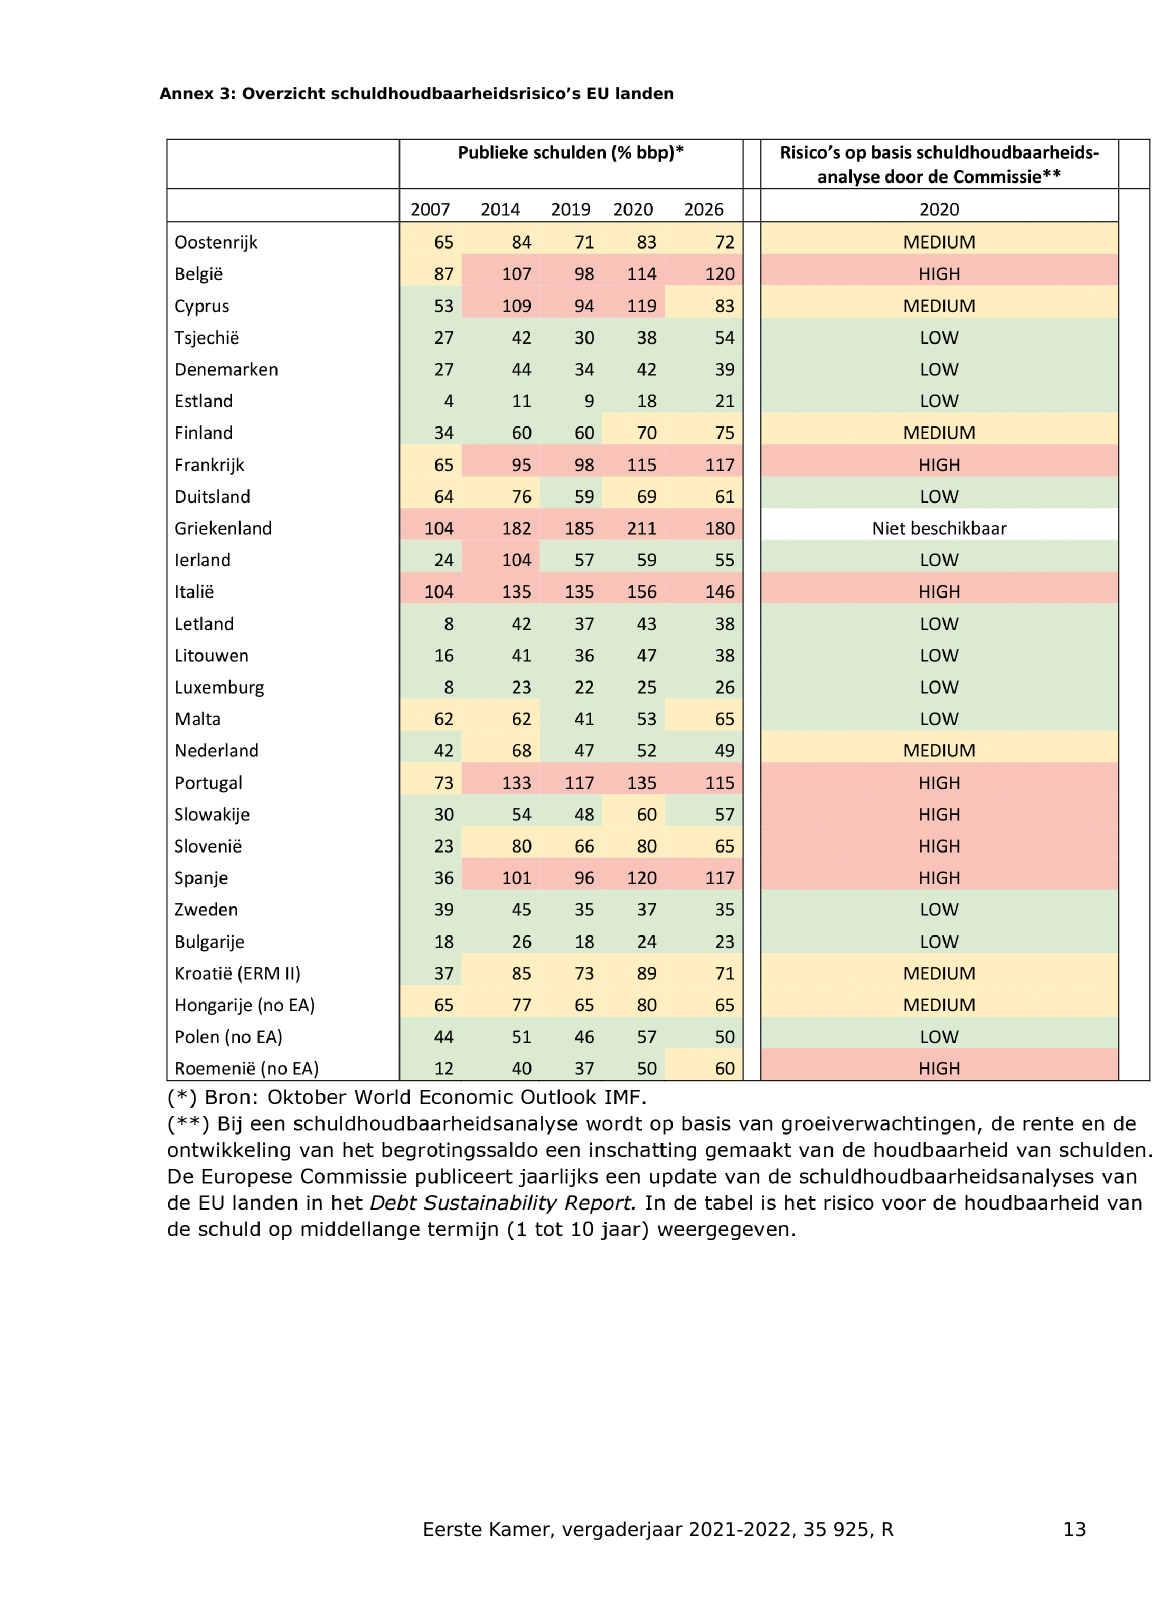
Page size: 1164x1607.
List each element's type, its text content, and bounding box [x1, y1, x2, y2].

text Annex 3: Overzicht schuldhoudbaarheidsrisico’s EU landen [159, 85, 1163, 103]
picture [159, 137, 1164, 1242]
